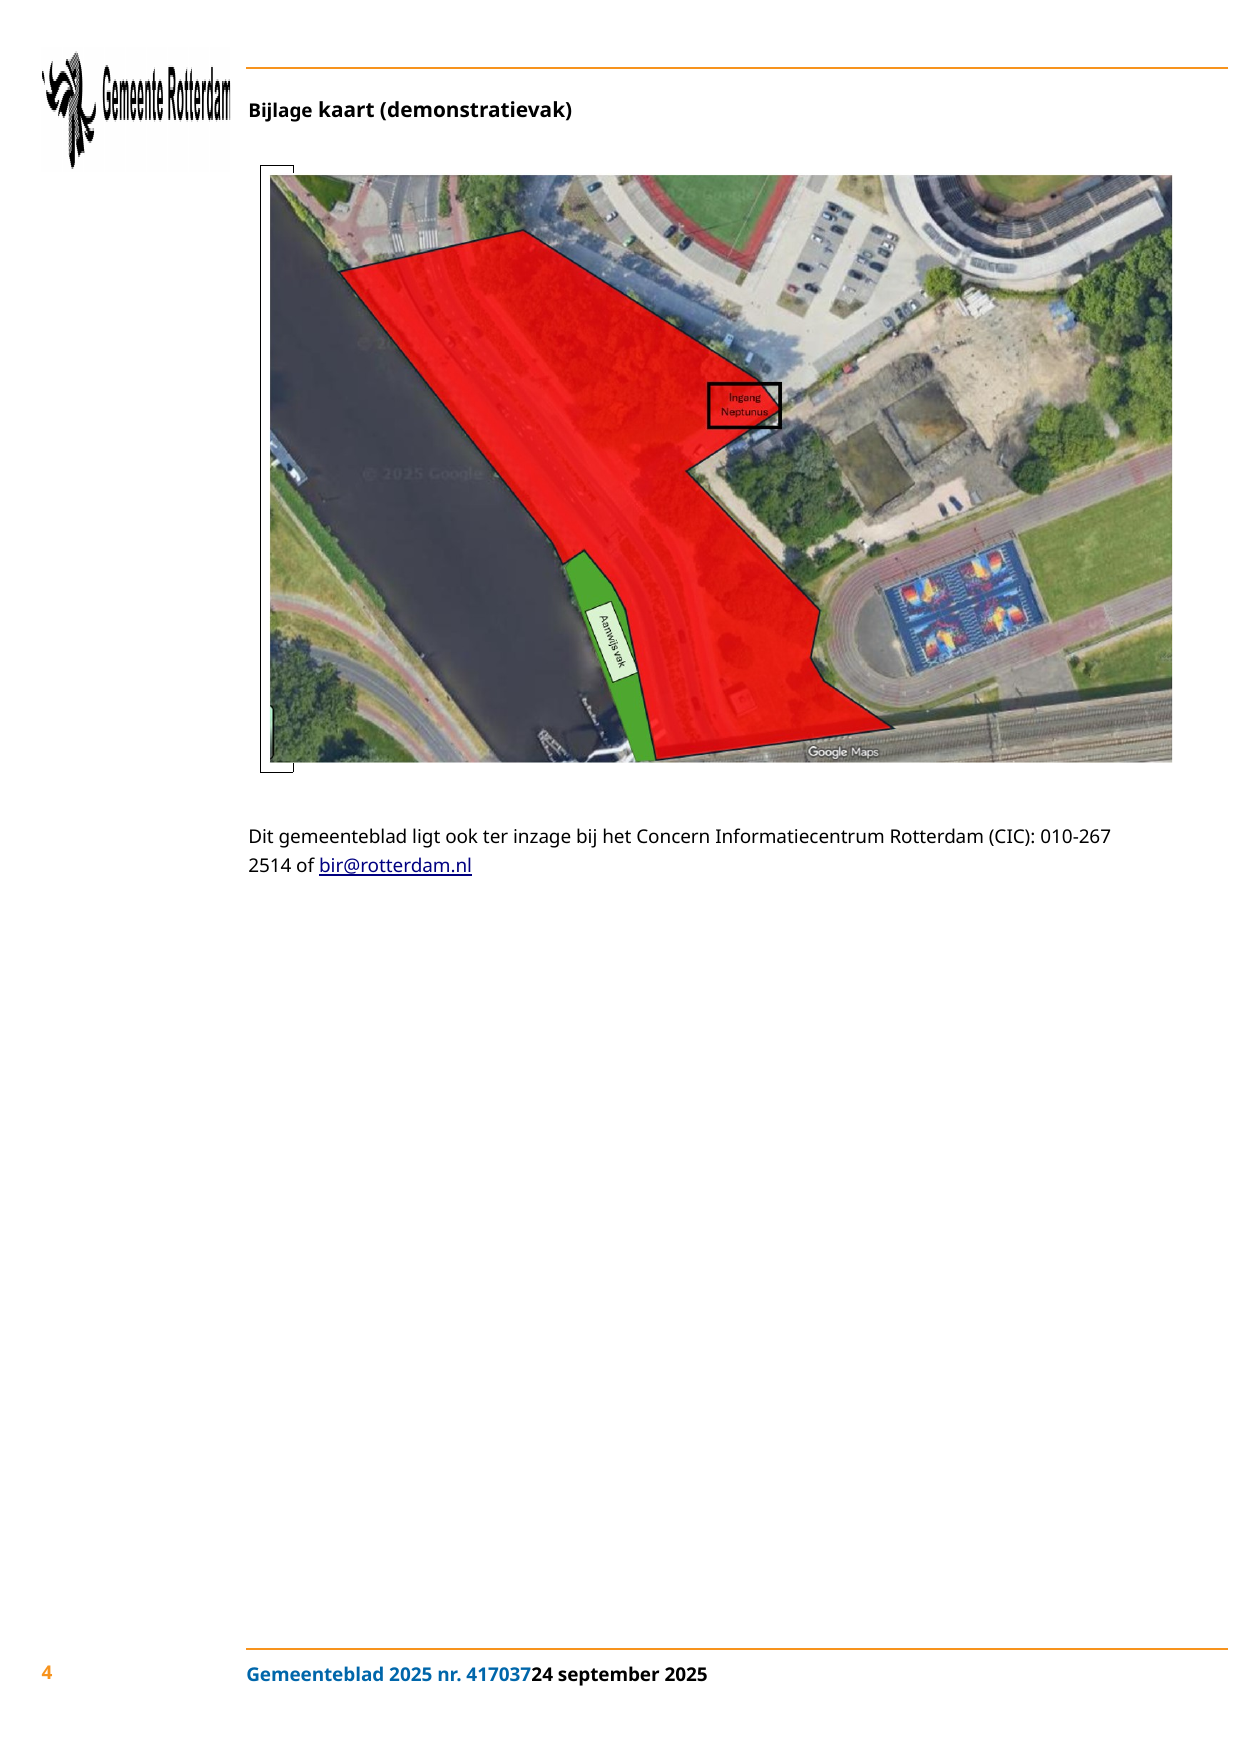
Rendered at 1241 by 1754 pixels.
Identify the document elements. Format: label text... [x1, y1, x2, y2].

picture [268, 173, 1173, 763]
text Bijlage kaart (demonstratievak) [248, 95, 1152, 123]
picture [41, 47, 231, 172]
text Dit gemeenteblad ligt ook ter inzage bij het Concern Informatiecentrum Rotterdam (CIC): 010-267 2514 of bir@rotterdam.nl [248, 823, 1152, 878]
